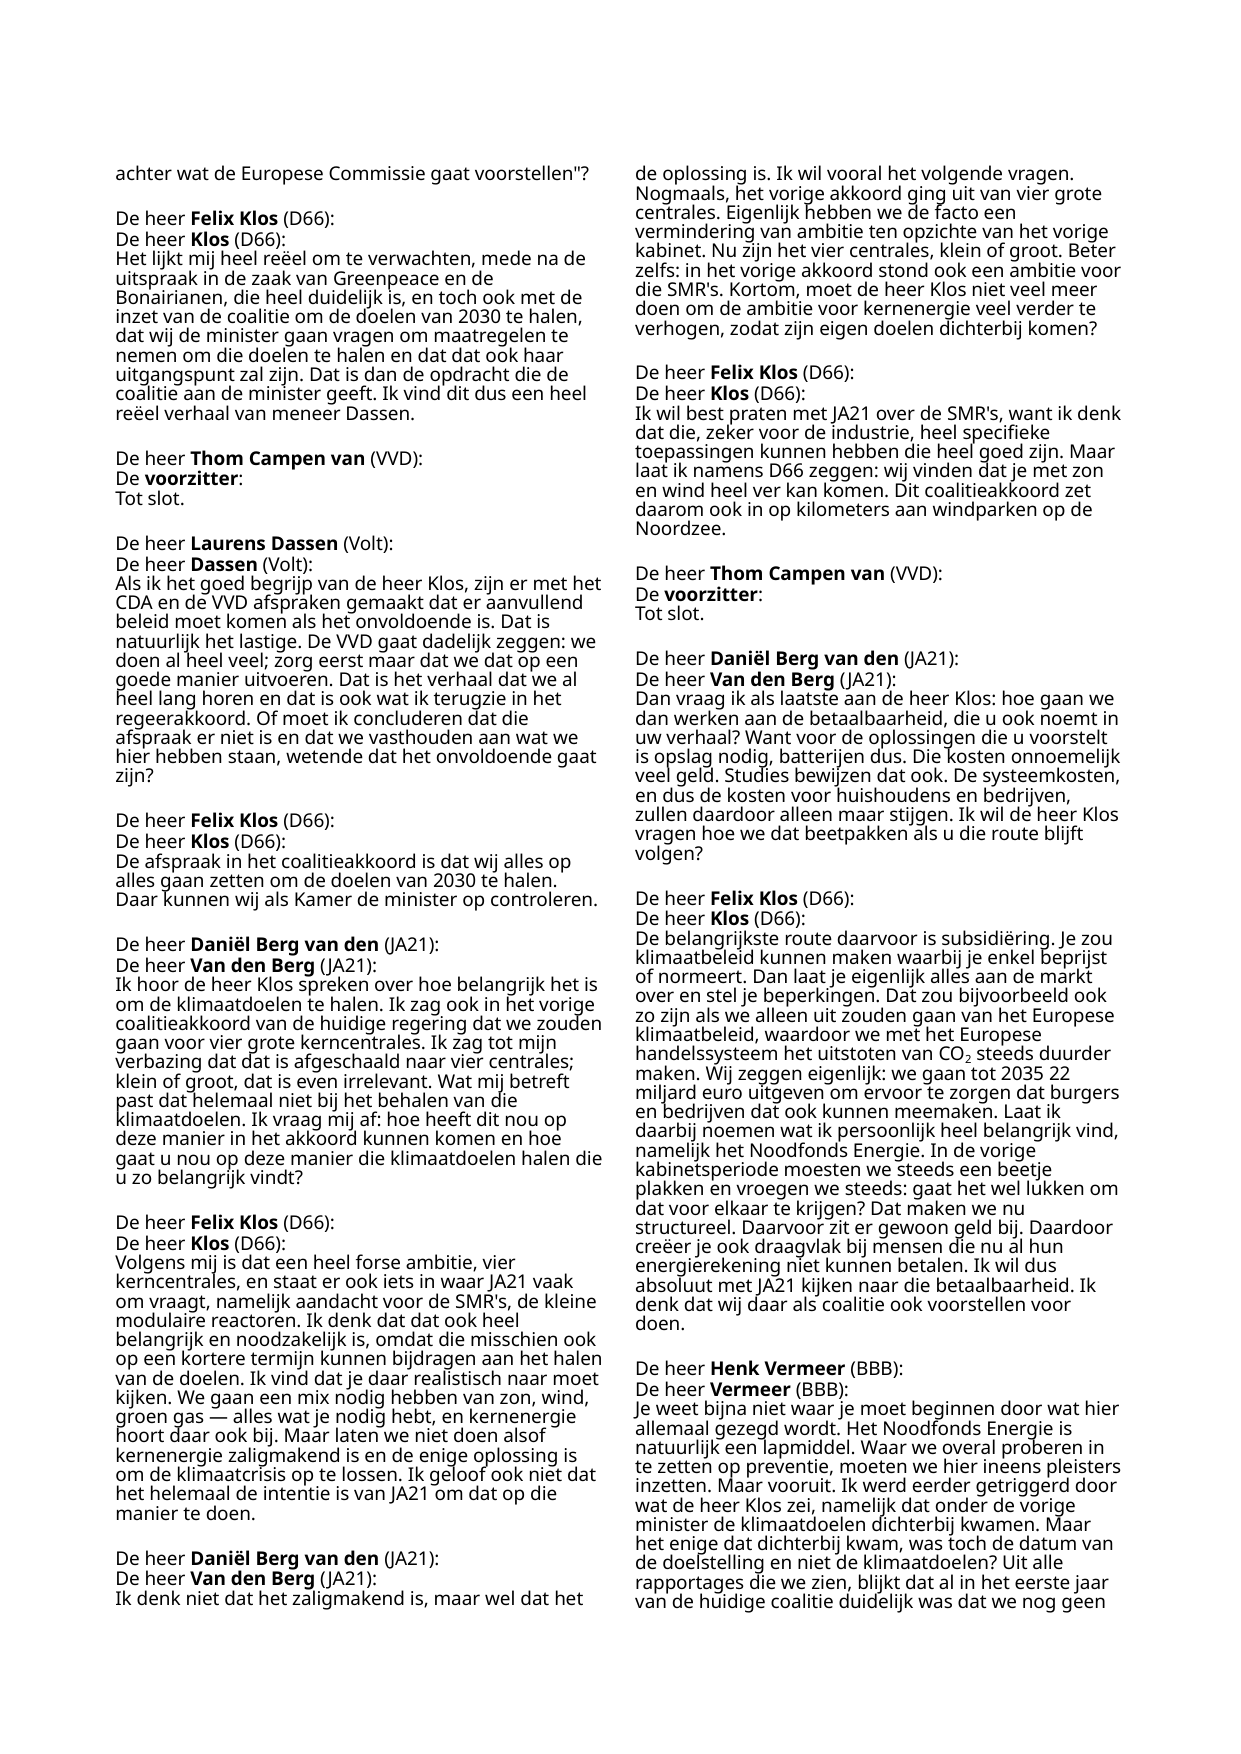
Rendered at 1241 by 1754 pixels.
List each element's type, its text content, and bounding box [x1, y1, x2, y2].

text De heer Daniël Berg van den (JA21): [115, 1545, 605, 1570]
text De afspraak in het coalitieakkoord is dat wij alles op alles gaan zetten om de doelen van 2030 te halen. Daar kunnen wij als Kamer de minister op controleren. [115, 853, 605, 910]
text De heer Thom Campen van (VVD): [115, 445, 605, 470]
text De heer Van den Berg (JA21): [635, 671, 1125, 690]
text De heer Felix Klos (D66): [635, 359, 1125, 385]
text De heer Klos (D66): [635, 385, 1125, 404]
text De heer Klos (D66): [115, 231, 605, 250]
text Ik hoor de heer Klos spreken over hoe belangrijk het is om de klimaatdoelen te halen. Ik zag ook in het vorige coalitieakkoord van de huidige regering dat we zouden gaan voor vier grote kerncentrales. Ik zag tot mijn verbazing dat dat is afgeschaald naar vier centrales; klein of groot, dat is even irrelevant. Wat mij betreft past dat helemaal niet bij het behalen van die klimaatdoelen. Ik vraag mij af: hoe heeft dit nou op deze manier in het akkoord kunnen komen en hoe gaat u nou op deze manier die klimaatdoelen halen die u zo belangrijk vindt? [115, 976, 605, 1188]
text De heer Van den Berg (JA21): [115, 957, 605, 976]
text De heer Klos (D66): [115, 833, 605, 853]
text De belangrijkste route daarvoor is subsidiëring. Je zou klimaatbeleid kunnen maken waarbij je enkel beprijst of normeert. Dan laat je eigenlijk alles aan de markt over en stel je beperkingen. Dat zou bijvoorbeeld ook zo zijn als we alleen uit zouden gaan van het Europese klimaatbeleid, waardoor we met het Europese handelssysteem het uitstoten van CO2 steeds duurder maken. Wij zeggen eigenlijk: we gaan tot 2035 22 miljard euro uitgeven om ervoor te zorgen dat burgers en bedrijven dat ook kunnen meemaken. Laat ik daarbij noemen wat ik persoonlijk heel belangrijk vind, namelijk het Noodfonds Energie. In de vorige kabinetsperiode moesten we steeds een beetje plakken en vroegen we steeds: gaat het wel lukken om dat voor elkaar te krijgen? Dat maken we nu structureel. Daarvoor zit er gewoon geld bij. Daardoor creëer je ook draagvlak bij mensen die nu al hun energierekening niet kunnen betalen. Ik wil dus absoluut met JA21 kijken naar die betaalbaarheid. Ik denk dat wij daar als coalitie ook voorstellen voor doen. [635, 930, 1125, 1334]
text De heer Daniël Berg van den (JA21): [635, 645, 1125, 671]
text De heer Thom Campen van (VVD): [635, 560, 1125, 586]
text De heer Henk Vermeer (BBB): [635, 1355, 1125, 1381]
text Als ik het goed begrijp van de heer Klos, zijn er met het CDA en de VVD afspraken gemaakt dat er aanvullend beleid moet komen als het onvoldoende is. Dat is natuurlijk het lastige. De VVD gaat dadelijk zeggen: we doen al heel veel; zorg eerst maar dat we dat op een goede manier uitvoeren. Dat is het verhaal dat we al heel lang horen en dat is ook wat ik terugzie in het regeerakkoord. Of moet ik concluderen dat die afspraak er niet is en dat we vasthouden aan wat we hier hebben staan, wetende dat het onvoldoende gaat zijn? [115, 575, 605, 787]
text De heer Dassen (Volt): [115, 556, 605, 575]
text De heer Felix Klos (D66): [115, 1209, 605, 1235]
text De heer Van den Berg (JA21): [115, 1570, 605, 1590]
text De heer Laurens Dassen (Volt): [115, 530, 605, 556]
text De heer Klos (D66): [635, 910, 1125, 930]
text Je weet bijna niet waar je moet beginnen door wat hier allemaal gezegd wordt. Het Noodfonds Energie is natuurlijk een lapmiddel. Waar we overal proberen in te zetten op preventie, moeten we hier ineens pleisters inzetten. Maar vooruit. Ik werd eerder getriggerd door wat de heer Klos zei, namelijk dat onder de vorige minister de klimaatdoelen dichterbij kwamen. Maar het enige dat dichterbij kwam, was toch de datum van de doelstelling en niet de klimaatdoelen? Uit alle rapportages die we zien, blijkt dat al in het eerste jaar van de huidige coalitie duidelijk was dat we nog geen [635, 1400, 1125, 1612]
text Tot slot. [115, 490, 605, 509]
text De voorzitter: [115, 470, 605, 490]
text de oplossing is. Ik wil vooral het volgende vragen. Nogmaals, het vorige akkoord ging uit van vier grote centrales. Eigenlijk hebben we de facto een vermindering van ambitie ten opzichte van het vorige kabinet. Nu zijn het vier centrales, klein of groot. Beter zelfs: in het vorige akkoord stond ook een ambitie voor die SMR's. Kortom, moet de heer Klos niet veel meer doen om de ambitie voor kernenergie veel verder te verhogen, zodat zijn eigen doelen dichterbij komen? [635, 165, 1125, 339]
text De voorzitter: [635, 586, 1125, 605]
text De heer Felix Klos (D66): [115, 808, 605, 833]
text De heer Felix Klos (D66): [115, 205, 605, 231]
text Dan vraag ik als laatste aan de heer Klos: hoe gaan we dan werken aan de betaalbaarheid, die u ook noemt in uw verhaal? Want voor de oplossingen die u voorstelt is opslag nodig, batterijen dus. Die kosten onnoemelijk veel geld. Studies bewijzen dat ook. De systeemkosten, en dus de kosten voor huishoudens en bedrijven, zullen daardoor alleen maar stijgen. Ik wil de heer Klos vragen hoe we dat beetpakken als u die route blijft volgen? [635, 690, 1125, 864]
text De heer Klos (D66): [115, 1235, 605, 1254]
text De heer Vermeer (BBB): [635, 1381, 1125, 1400]
text achter wat de Europese Commissie gaat voorstellen"? [115, 165, 605, 184]
text Volgens mij is dat een heel forse ambitie, vier kerncentrales, en staat er ook iets in waar JA21 vaak om vraagt, namelijk aandacht voor de SMR's, de kleine modulaire reactoren. Ik denk dat dat ook heel belangrijk en noodzakelijk is, omdat die misschien ook op een kortere termijn kunnen bijdragen aan het halen van de doelen. Ik vind dat je daar realistisch naar moet kijken. We gaan een mix nodig hebben van zon, wind, groen gas — alles wat je nodig hebt, en kernenergie hoort daar ook bij. Maar laten we niet doen alsof kernenergie zaligmakend is en de enige oplossing is om de klimaatcrisis op te lossen. Ik geloof ook niet dat het helemaal de intentie is van JA21 om dat op die manier te doen. [115, 1254, 605, 1524]
text Ik wil best praten met JA21 over de SMR's, want ik denk dat die, zeker voor de industrie, heel specifieke toepassingen kunnen hebben die heel goed zijn. Maar laat ik namens D66 zeggen: wij vinden dat je met zon en wind heel ver kan komen. Dit coalitieakkoord zet daarom ook in op kilometers aan windparken op de Noordzee. [635, 404, 1125, 539]
text Het lijkt mij heel reëel om te verwachten, mede na de uitspraak in de zaak van Greenpeace en de Bonairianen, die heel duidelijk is, en toch ook met de inzet van de coalitie om de doelen van 2030 te halen, dat wij de minister gaan vragen om maatregelen te nemen om die doelen te halen en dat dat ook haar uitgangspunt zal zijn. Dat is dan de opdracht die de coalitie aan de minister geeft. Ik vind dit dus een heel reëel verhaal van meneer Dassen. [115, 250, 605, 424]
text Tot slot. [635, 605, 1125, 624]
text Ik denk niet dat het zaligmakend is, maar wel dat het [115, 1590, 605, 1609]
text De heer Felix Klos (D66): [635, 885, 1125, 910]
text De heer Daniël Berg van den (JA21): [115, 931, 605, 957]
